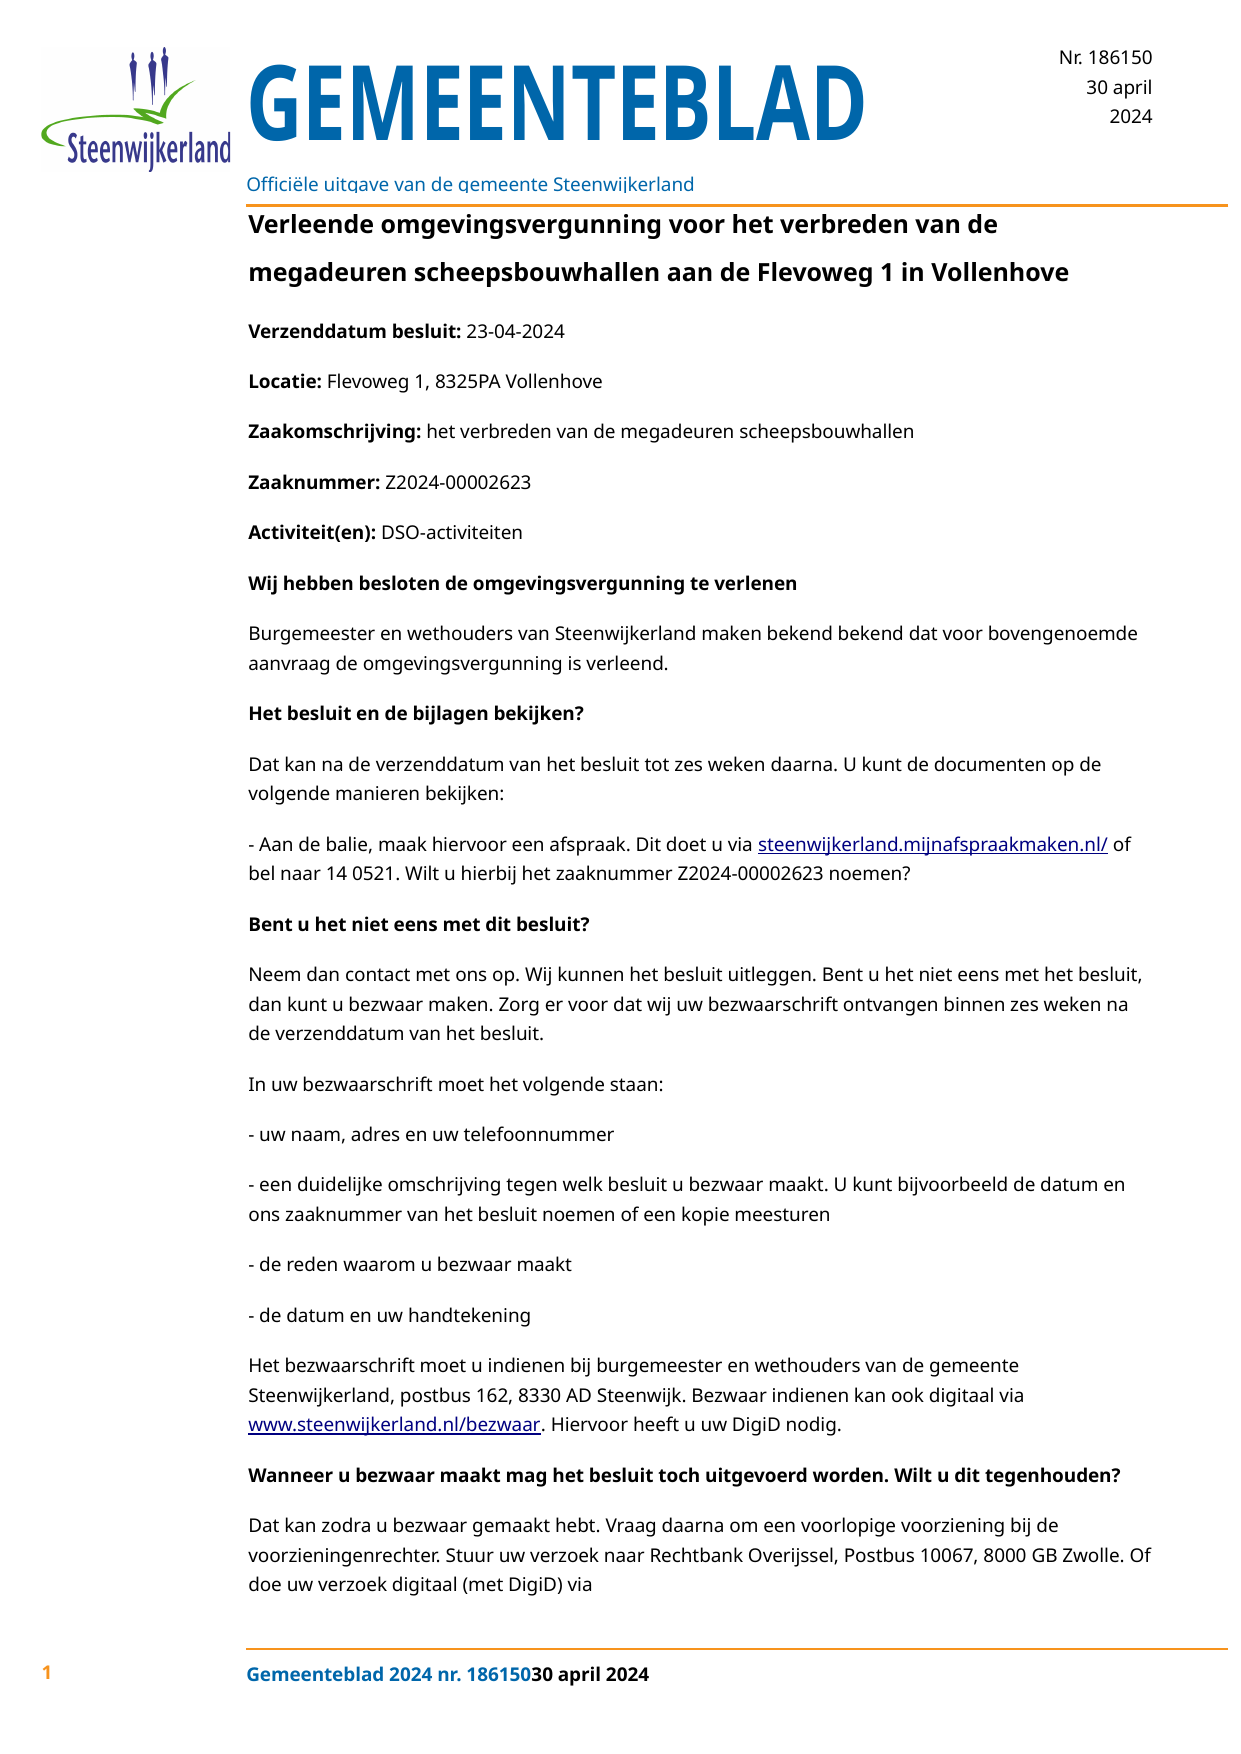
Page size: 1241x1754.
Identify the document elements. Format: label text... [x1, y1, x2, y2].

text Bent u het niet eens met dit besluit? [248, 911, 1152, 937]
text In uw bezwaarschrift moet het volgende staan: [248, 1071, 1152, 1097]
text - uw naam, adres en uw telefoonnummer [248, 1121, 1152, 1147]
text Neem dan contact met ons op. Wij kunnen het besluit uitleggen. Bent u het niet eens met het besluit, dan kunt u bezwaar maken. Zorg er voor dat wij uw bezwaarschrift ontvangen binnen zes weken na de verzenddatum van het besluit. [248, 961, 1152, 1046]
text Het bezwaarschrift moet u indienen bij burgemeester en wethouders van de gemeente Steenwijkerland, postbus 162, 8330 AD Steenwijk. Bezwaar indienen kan ook digitaal via www.steenwijkerland.nl/bezwaar. Hiervoor heeft u uw DigiD nodig. [248, 1352, 1152, 1437]
text Verleende omgevingsvergunning voor het verbreden van de megadeuren scheepsbouwhallen aan de Flevoweg 1 in Vollenhove [248, 207, 1152, 288]
text Burgemeester en wethouders van Steenwijkerland maken bekend bekend dat voor bovengenoemde aanvraag de omgevingsvergunning is verleend. [248, 620, 1152, 676]
text - de reden waarom u bezwaar maakt [248, 1252, 1152, 1277]
text Activiteit(en): DSO-activiteiten [248, 519, 1152, 545]
text - een duidelijke omschrijving tegen welk besluit u bezwaar maakt. U kunt bijvoorbeeld de datum en ons zaaknummer van het besluit noemen of een kopie meesturen [248, 1172, 1152, 1227]
text Wanneer u bezwaar maakt mag het besluit toch uitgevoerd worden. Wilt u dit tegenhouden? [248, 1462, 1152, 1488]
text Zaaknummer: Z2024-00002623 [248, 469, 1152, 495]
text Het besluit en de bijlagen bekijken? [248, 700, 1152, 726]
text Verzenddatum besluit: 23-04-2024 [248, 318, 1152, 344]
text Dat kan zodra u bezwaar gemaakt hebt. Vraag daarna om een voorlopige voorziening bij de voorzieningenrechter. Stuur uw verzoek naar Rechtbank Overijssel, Postbus 10067, 8000 GB Zwolle. Of doe uw verzoek digitaal (met DigiD) via [248, 1512, 1152, 1597]
text Dat kan na de verzenddatum van het besluit tot zes weken daarna. U kunt de documenten op de volgende manieren bekijken: [248, 751, 1152, 806]
picture [41, 47, 231, 172]
text Zaakomschrijving: het verbreden van de megadeuren scheepsbouwhallen [248, 419, 1152, 444]
text - Aan de balie, maak hiervoor een afspraak. Dit doet u via steenwijkerland.mijnafspraakmaken.nl/ of bel naar 14 0521. Wilt u hierbij het zaaknummer Z2024-00002623 noemen? [248, 831, 1152, 886]
text - de datum en uw handtekening [248, 1302, 1152, 1328]
text Locatie: Flevoweg 1, 8325PA Vollenhove [248, 368, 1152, 394]
text Wij hebben besloten de omgevingsvergunning te verlenen [248, 570, 1152, 596]
